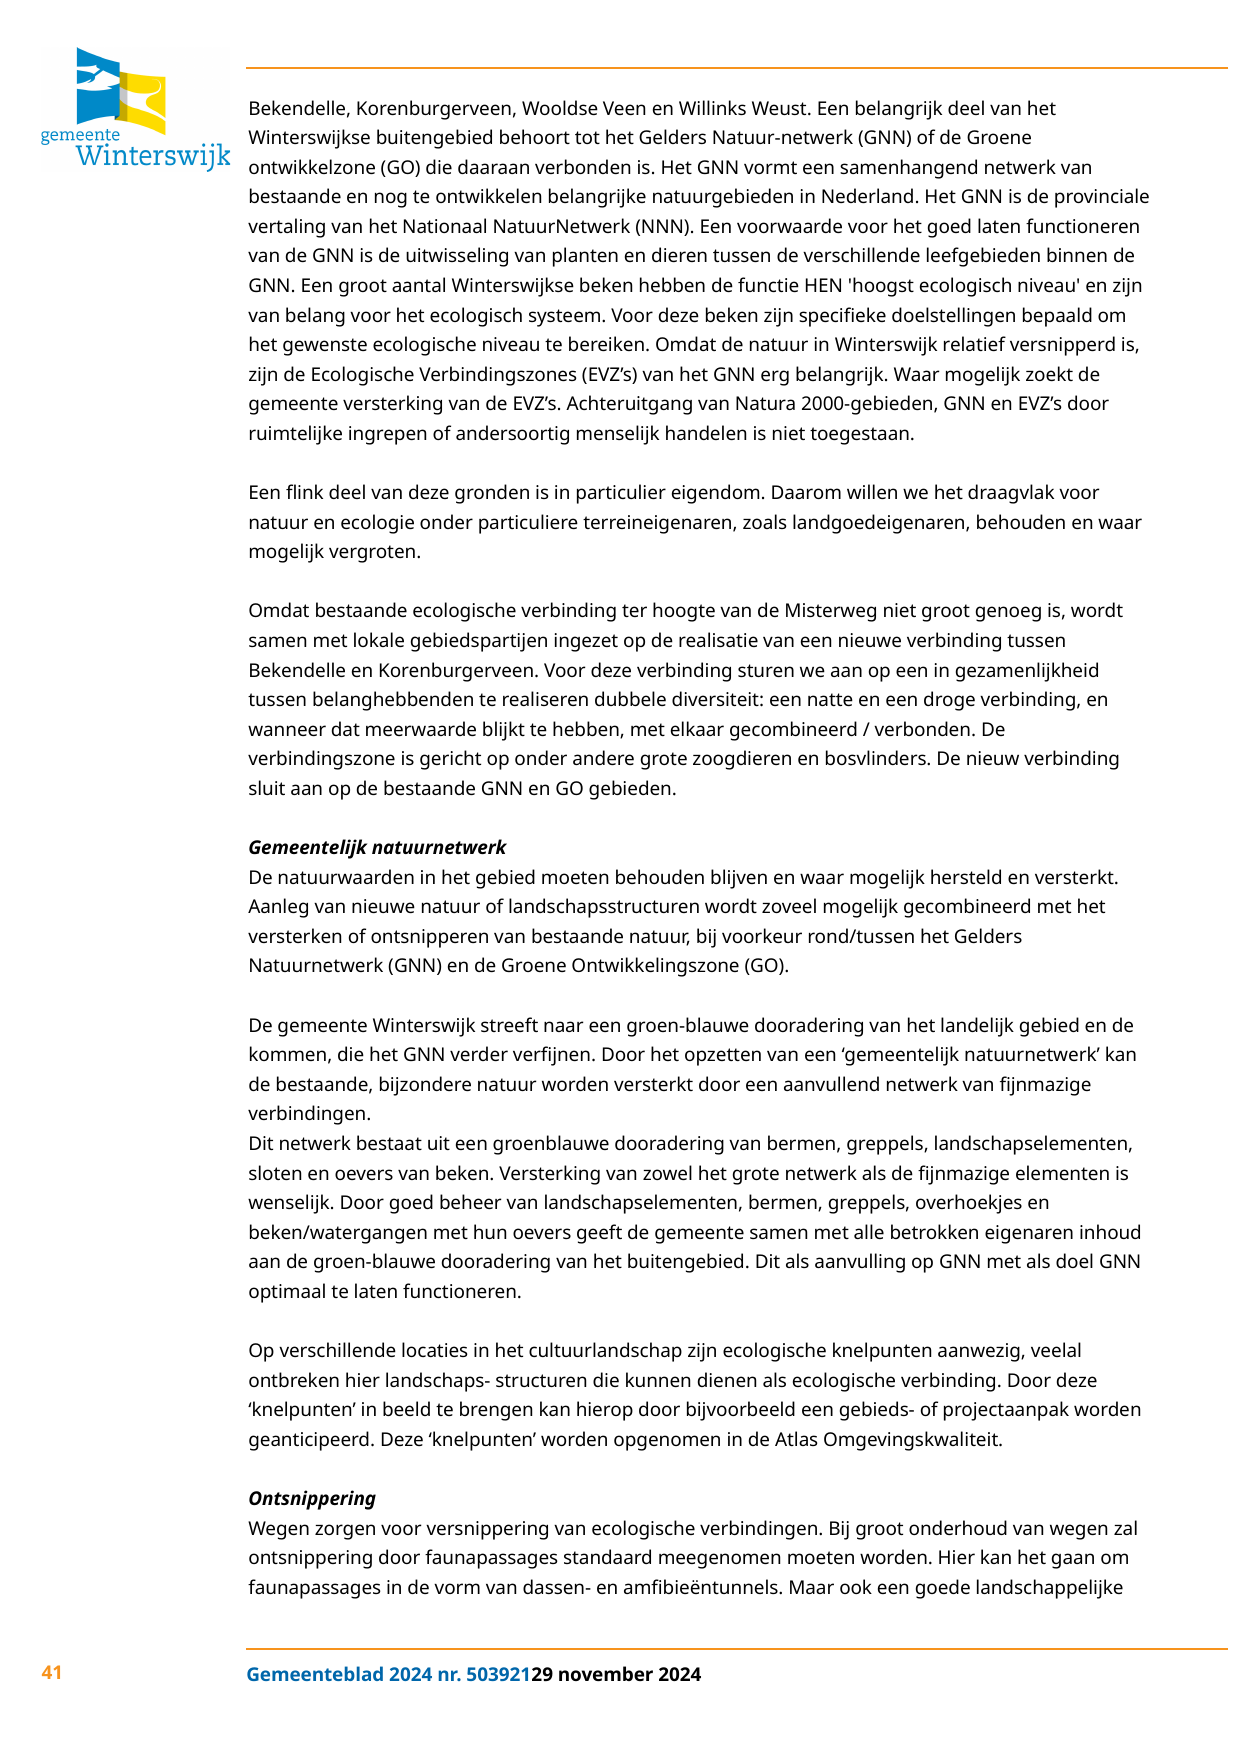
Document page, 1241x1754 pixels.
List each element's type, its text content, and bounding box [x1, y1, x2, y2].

picture [41, 47, 231, 172]
text Een flink deel van deze gronden is in particulier eigendom. Daarom willen we het draagvlak voor natuur en ecologie onder particuliere terreineigenaren, zoals landgoedeigenaren, behouden en waar mogelijk vergroten. [248, 479, 1152, 564]
text De gemeente Winterswijk streeft naar een groen-blauwe dooradering van het landelijk gebied en de kommen, die het GNN verder verfijnen. Door het opzetten van een ‘gemeentelijk natuurnetwerk’ kan de bestaande, bijzondere natuur worden versterkt door een aanvullend netwerk van fijnmazige verbindingen. [248, 1012, 1152, 1126]
text Gemeentelijk natuurnetwerk [248, 834, 1152, 860]
picture [225, 153, 231, 162]
text Ontsnippering [248, 1485, 1152, 1511]
text Bekendelle, Korenburgerveen, Wooldse Veen en Willinks Weust. Een belangrijk deel van het Winterswijkse buitengebied behoort tot het Gelders Natuur-netwerk (GNN) of de Groene ontwikkelzone (GO) die daaraan verbonden is. Het GNN vormt een samenhangend netwerk van bestaande en nog te ontwikkelen belangrijke natuurgebieden in Nederland. Het GNN is de provinciale vertaling van het Nationaal NatuurNetwerk (NNN). Een voorwaarde voor het goed laten functioneren van de GNN is de uitwisseling van planten en dieren tussen de verschillende leefgebieden binnen de GNN. Een groot aantal Winterswijkse beken hebben de functie HEN 'hoogst ecologisch niveau' en zijn van belang voor het ecologisch systeem. Voor deze beken zijn specifieke doelstellingen bepaald om het gewenste ecologische niveau te bereiken. Omdat de natuur in Winterswijk relatief versnipperd is, zijn de Ecologische Verbindingszones (EVZ’s) van het GNN erg belangrijk. Waar mogelijk zoekt de gemeente versterking van de EVZ’s. Achteruitgang van Natura 2000-gebieden, GNN en EVZ’s door ruimtelijke ingrepen of andersoortig menselijk handelen is niet toegestaan. [248, 95, 1152, 446]
text Wegen zorgen voor versnippering van ecologische verbindingen. Bij groot onderhoud van wegen zal ontsnippering door faunapassages standaard meegenomen moeten worden. Hier kan het gaan om faunapassages in de vorm van dassen- en amfibieëntunnels. Maar ook een goede landschappelijke [248, 1515, 1152, 1600]
text Omdat bestaande ecologische verbinding ter hoogte van de Misterweg niet groot genoeg is, wordt samen met lokale gebiedspartijen ingezet op de realisatie van een nieuwe verbinding tussen Bekendelle en Korenburgerveen. Voor deze verbinding sturen we aan op een in gezamenlijkheid tussen belanghebbenden te realiseren dubbele diversiteit: een natte en een droge verbinding, en wanneer dat meerwaarde blijkt te hebben, met elkaar gecombineerd / verbonden. De verbindingszone is gericht op onder andere grote zoogdieren en bosvlinders. De nieuw verbinding sluit aan op de bestaande GNN en GO gebieden. [248, 598, 1152, 801]
text Op verschillende locaties in het cultuurlandschap zijn ecologische knelpunten aanwezig, veelal ontbreken hier landschaps- structuren die kunnen dienen als ecologische verbinding. Door deze ‘knelpunten’ in beeld te brengen kan hierop door bijvoorbeeld een gebieds- of projectaanpak worden geanticipeerd. Deze ‘knelpunten’ worden opgenomen in de Atlas Omgevingskwaliteit. [248, 1337, 1152, 1452]
text De natuurwaarden in het gebied moeten behouden blijven en waar mogelijk hersteld en versterkt. Aanleg van nieuwe natuur of landschapsstructuren wordt zoveel mogelijk gecombineerd met het versterken of ontsnipperen van bestaande natuur, bij voorkeur rond/tussen het Gelders Natuurnetwerk (GNN) en de Groene Ontwikkelingszone (GO). [248, 864, 1152, 978]
text Dit netwerk bestaat uit een groenblauwe dooradering van bermen, greppels, landschapselementen, sloten en oevers van beken. Versterking van zowel het grote netwerk als de fijnmazige elementen is wenselijk. Door goed beheer van landschapselementen, bermen, greppels, overhoekjes en beken/watergangen met hun oevers geeft de gemeente samen met alle betrokken eigenaren inhoud aan de groen-blauwe dooradering van het buitengebied. Dit als aanvulling op GNN met als doel GNN optimaal te laten functioneren. [248, 1130, 1152, 1304]
